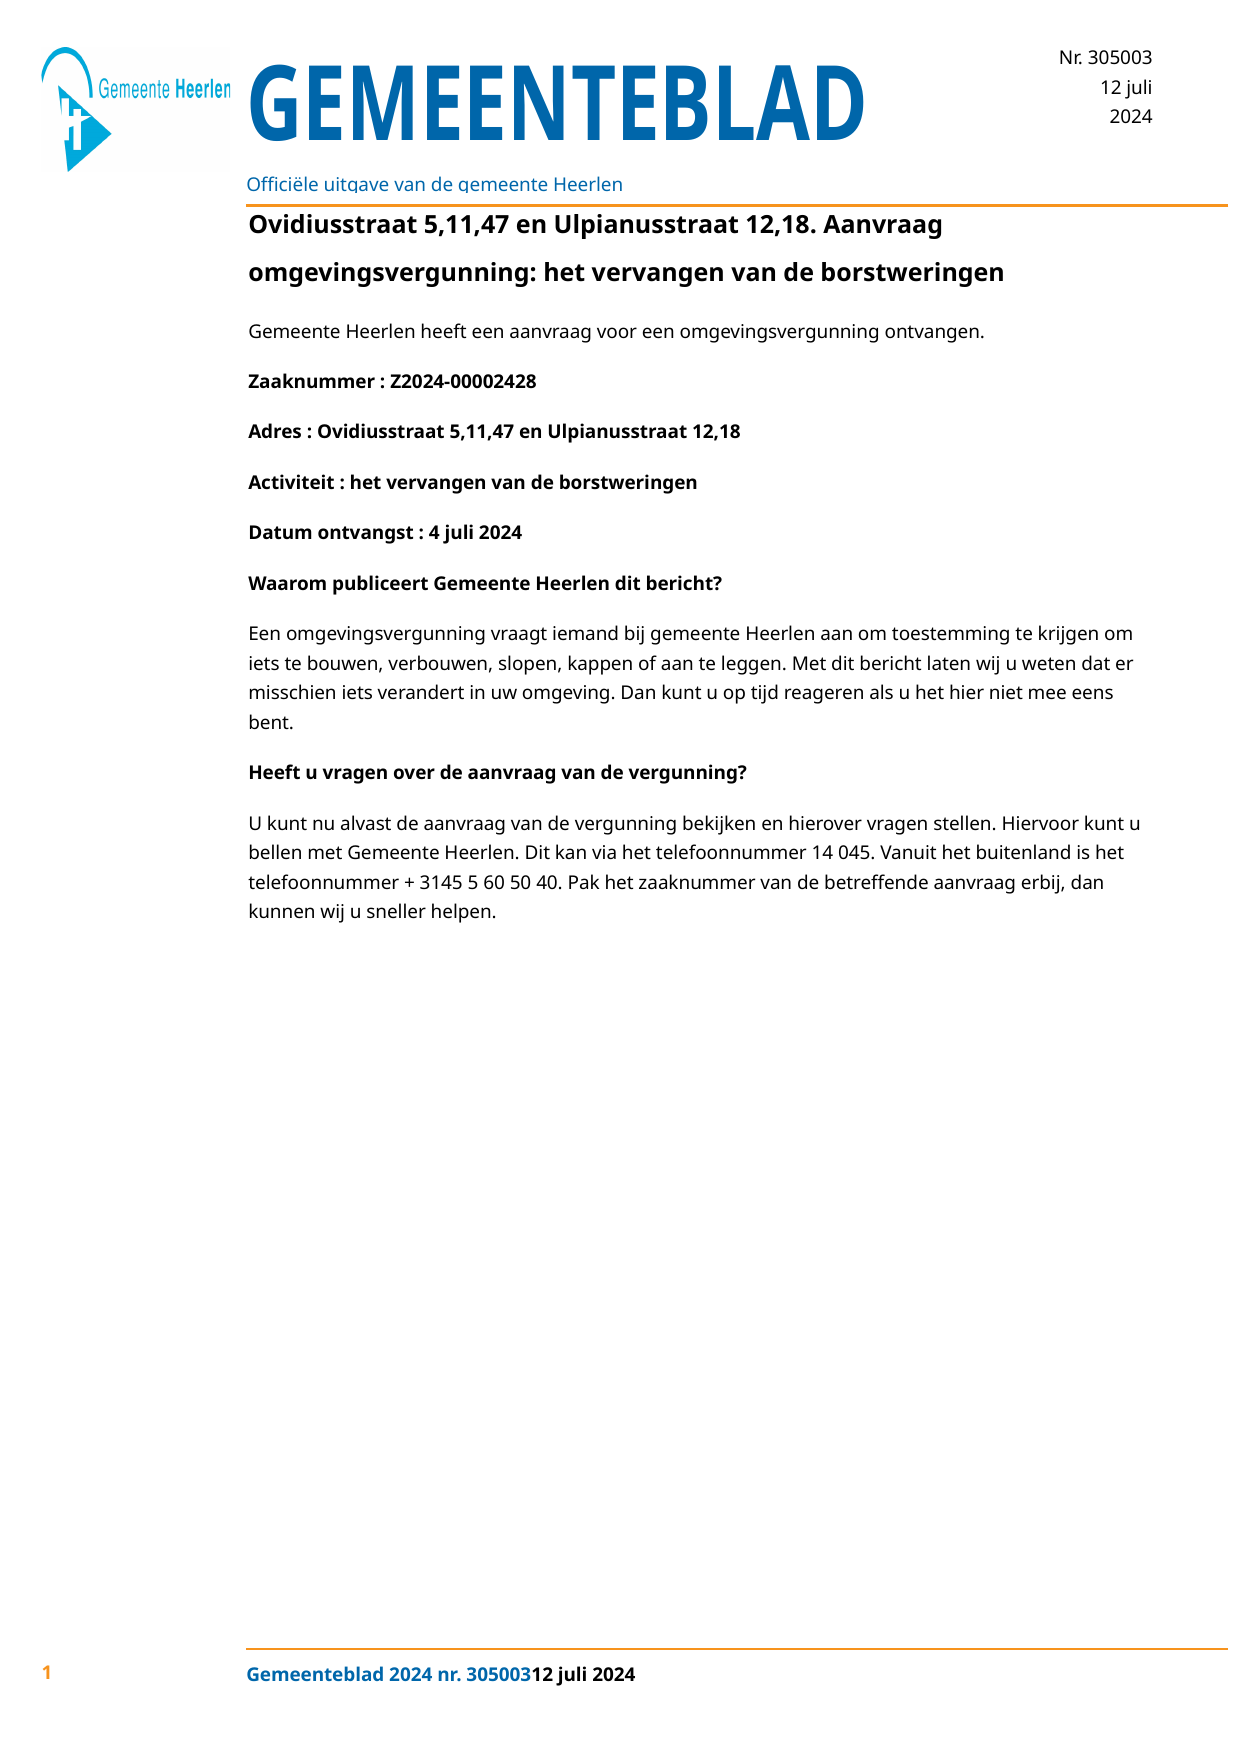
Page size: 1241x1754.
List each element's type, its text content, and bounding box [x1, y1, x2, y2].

text Een omgevingsvergunning vraagt iemand bij gemeente Heerlen aan om toestemming te krijgen om iets te bouwen, verbouwen, slopen, kappen of aan te leggen. Met dit bericht laten wij u weten dat er misschien iets verandert in uw omgeving. Dan kunt u op tijd reageren als u het hier niet mee eens bent. [248, 620, 1152, 735]
text Heeft u vragen over de aanvraag van de vergunning? [248, 759, 1152, 785]
picture [41, 47, 59, 70]
text Zaaknummer : Z2024-00002428 [248, 368, 1152, 394]
picture [41, 47, 231, 172]
text Adres : Ovidiusstraat 5,11,47 en Ulpianusstraat 12,18 [248, 419, 1152, 444]
text Datum ontvangst : 4 juli 2024 [248, 519, 1152, 545]
text Waarom publiceert Gemeente Heerlen dit bericht? [248, 570, 1152, 596]
text Activiteit : het vervangen van de borstweringen [248, 469, 1152, 495]
text Ovidiusstraat 5,11,47 en Ulpianusstraat 12,18. Aanvraag omgevingsvergunning: het vervangen van de borstweringen [248, 207, 1152, 288]
text Gemeente Heerlen heeft een aanvraag voor een omgevingsvergunning ontvangen. [248, 318, 1152, 344]
text U kunt nu alvast de aanvraag van de vergunning bekijken en hierover vragen stellen. Hiervoor kunt u bellen met Gemeente Heerlen. Dit kan via het telefoonnummer 14 045. Vanuit het buitenland is het telefoonnummer + 3145 5 60 50 40. Pak het zaaknummer van de betreffende aanvraag erbij, dan kunnen wij u sneller helpen. [248, 810, 1152, 924]
